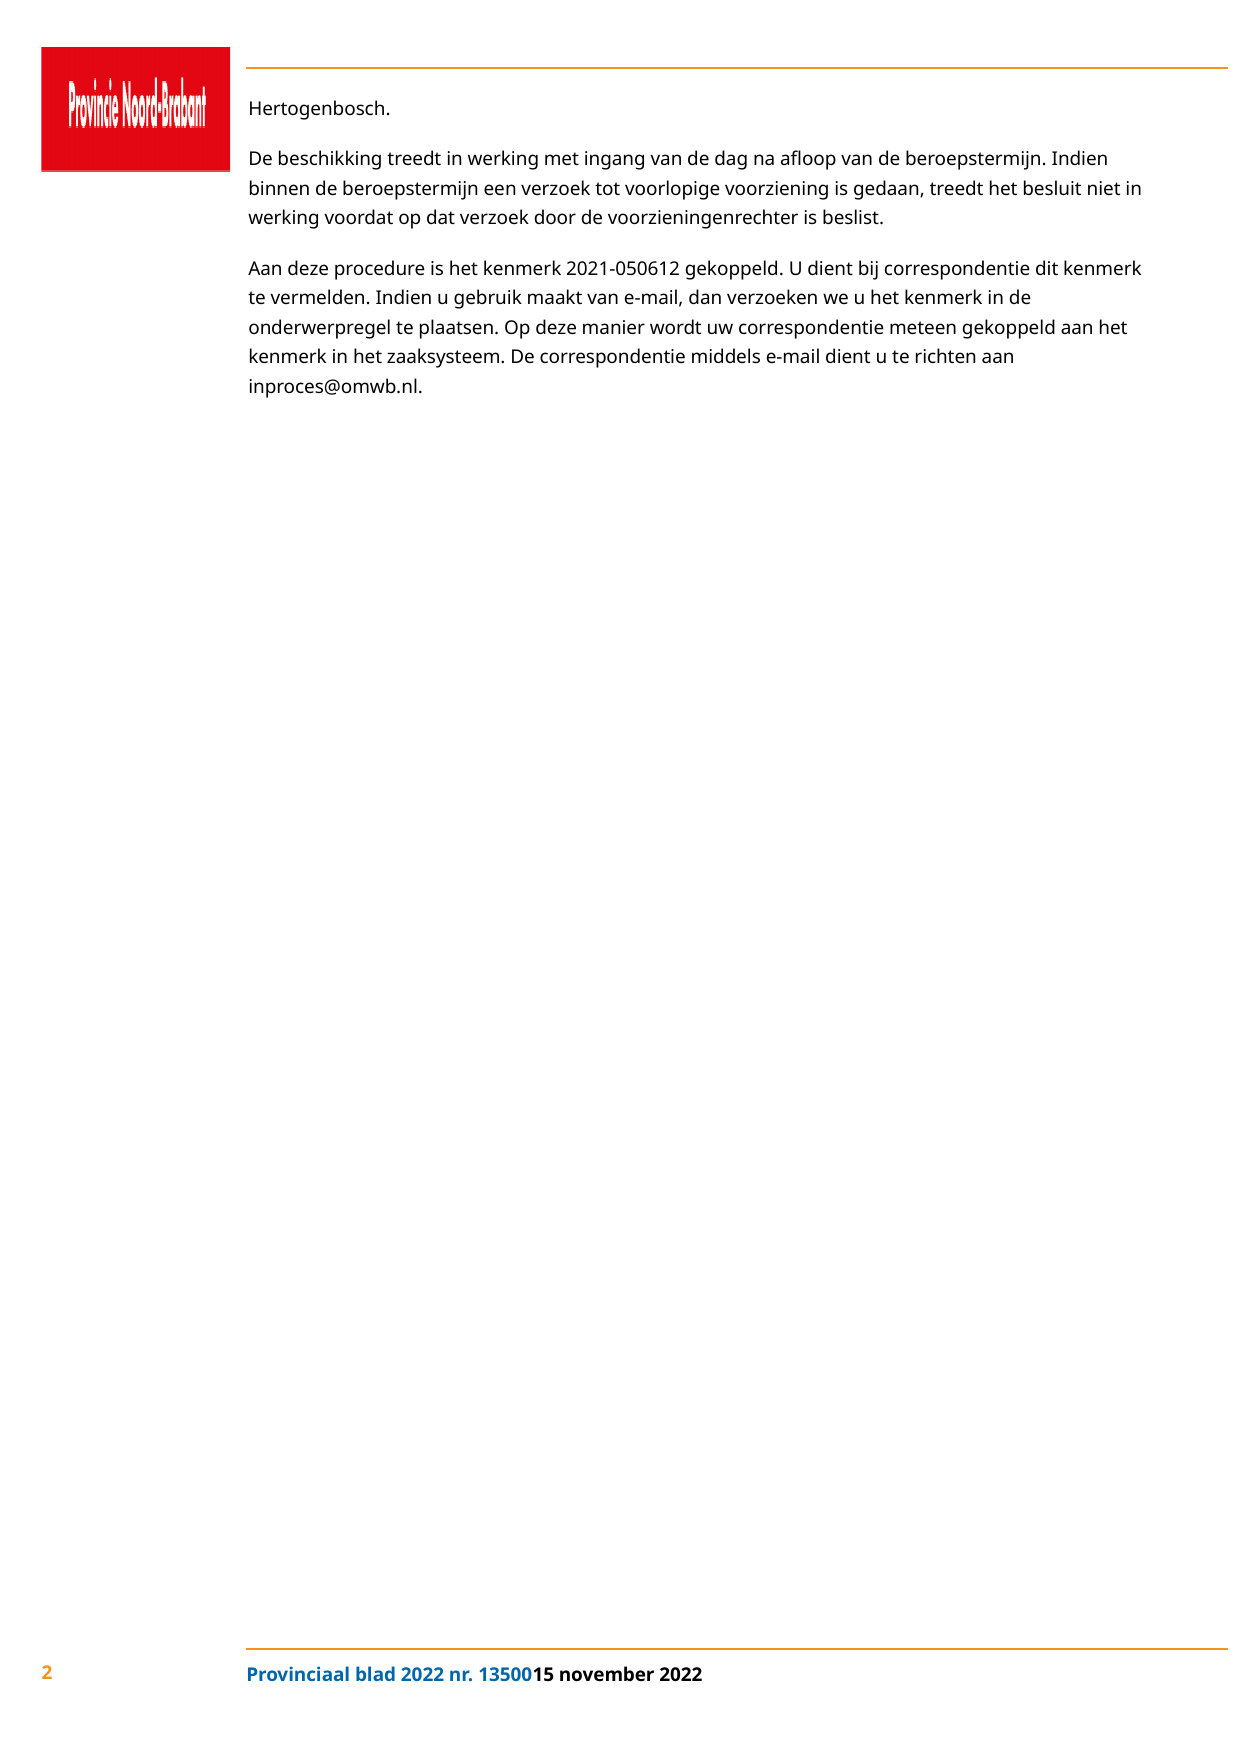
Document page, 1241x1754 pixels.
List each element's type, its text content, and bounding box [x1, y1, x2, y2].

text Hertogenbosch. [248, 95, 1152, 121]
picture [41, 47, 231, 172]
text De beschikking treedt in werking met ingang van de dag na afloop van de beroepstermijn. Indien binnen de beroepstermijn een verzoek tot voorlopige voorziening is gedaan, treedt het besluit niet in werking voordat op dat verzoek door de voorzieningenrechter is beslist. [248, 145, 1152, 230]
text Aan deze procedure is het kenmerk 2021-050612 gekoppeld. U dient bij correspondentie dit kenmerk te vermelden. Indien u gebruik maakt van e-mail, dan verzoeken we u het kenmerk in de onderwerpregel te plaatsen. Op deze manier wordt uw correspondentie meteen gekoppeld aan het kenmerk in het zaaksysteem. De correspondentie middels e-mail dient u te richten aan inproces@omwb.nl. [248, 255, 1152, 399]
